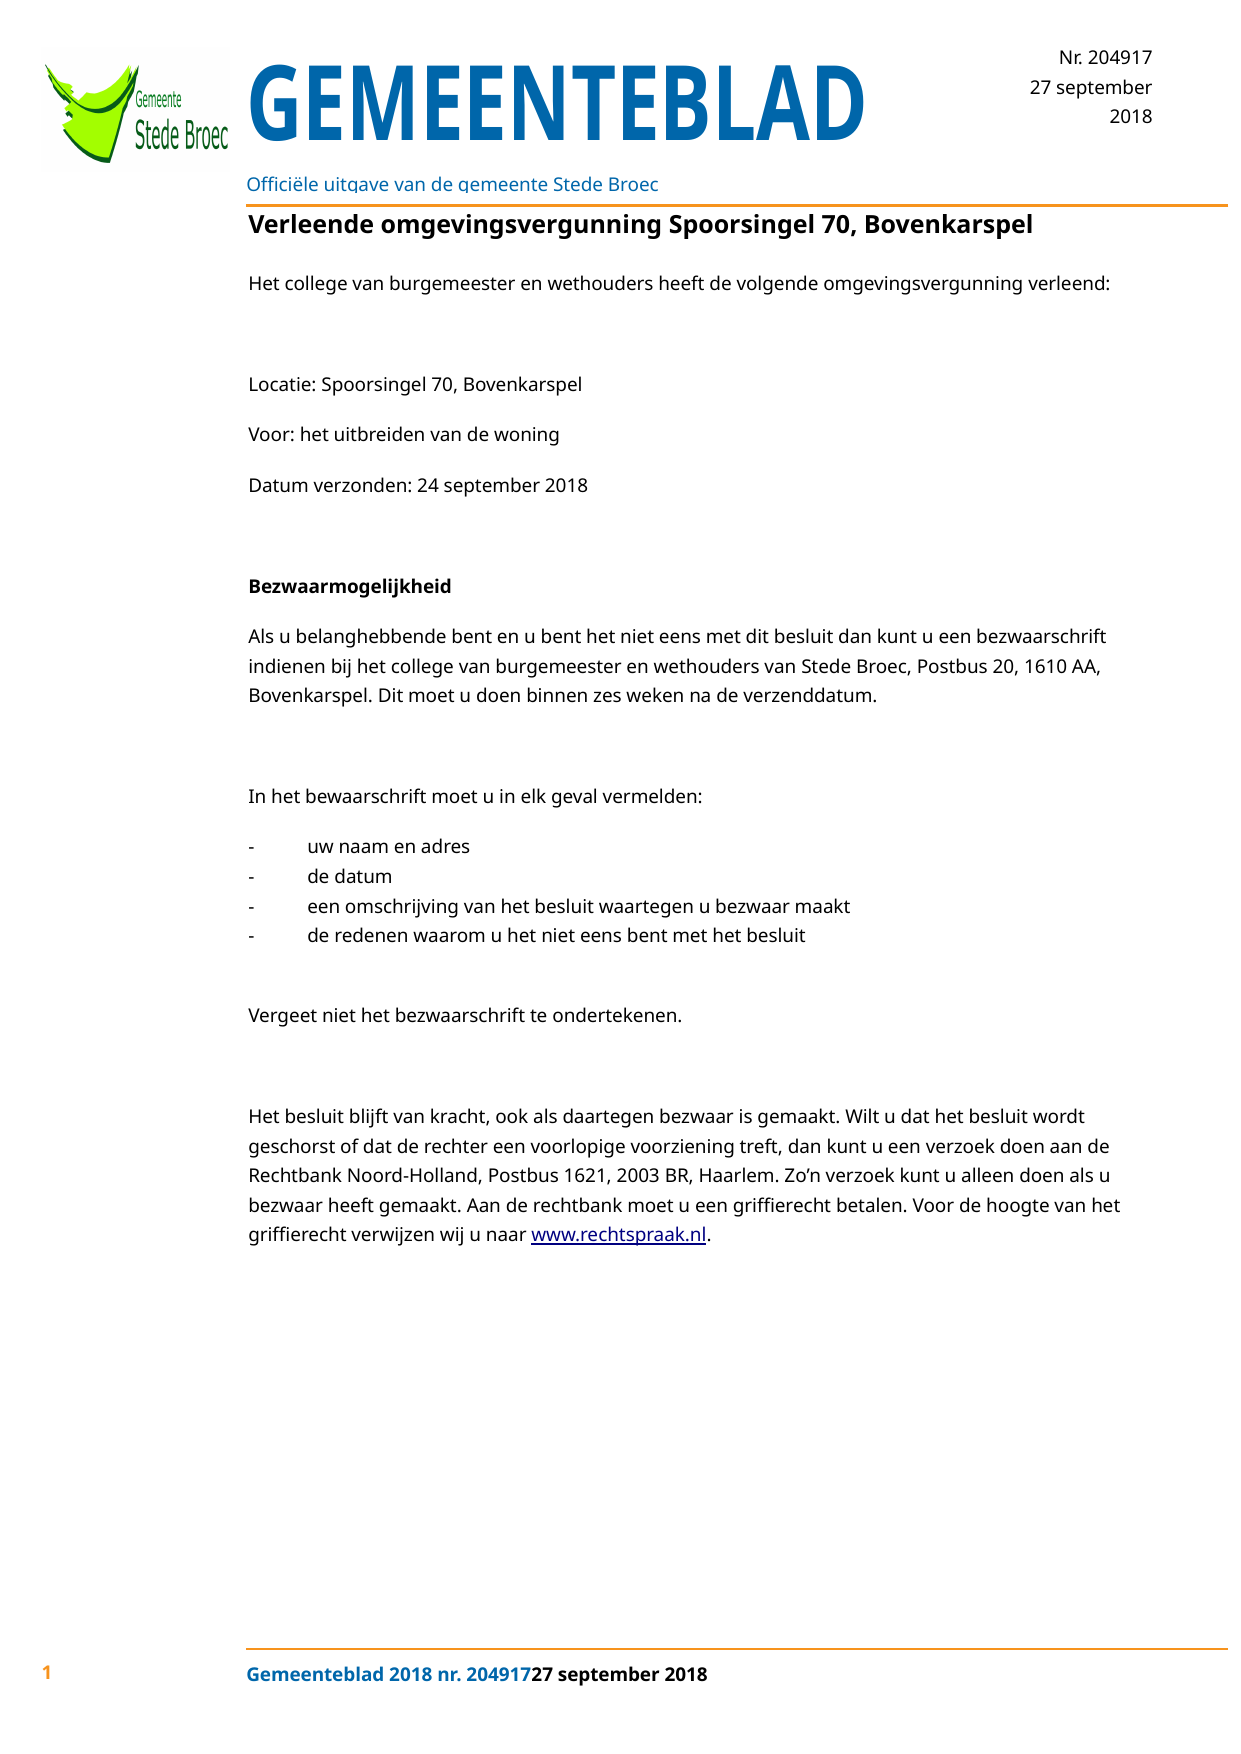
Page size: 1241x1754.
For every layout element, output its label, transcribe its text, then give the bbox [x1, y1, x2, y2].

text In het bewaarschrift moet u in elk geval vermelden: [248, 783, 1152, 809]
text Het college van burgemeester en wethouders heeft de volgende omgevingsvergunning verleend: [248, 270, 1152, 296]
picture [41, 47, 231, 172]
text Het besluit blijft van kracht, ook als daartegen bezwaar is gemaakt. Wilt u dat het besluit wordt geschorst of dat de rechter een voorlopige voorziening treft, dan kunt u een verzoek doen aan de Rechtbank Noord-Holland, Postbus 1621, 2003 BR, Haarlem. Zo’n verzoek kunt u alleen doen als u bezwaar heeft gemaakt. Aan de rechtbank moet u een griffierecht betalen. Voor de hoogte van het griffierecht verwijzen wij u naar www.rechtspraak.nl. [248, 1103, 1152, 1247]
text Datum verzonden: 24 september 2018 [248, 472, 1152, 498]
text Verleende omgevingsvergunning Spoorsingel 70, Bovenkarspel [248, 207, 1152, 241]
list uw naam en adres [248, 834, 1152, 859]
text Als u belanghebbende bent en u bent het niet eens met dit besluit dan kunt u een bezwaarschrift indienen bij het college van burgemeester en wethouders van Stede Broec, Postbus 20, 1610 AA, Bovenkarspel. Dit moet u doen binnen zes weken na de verzenddatum. [248, 623, 1152, 708]
list de redenen waarom u het niet eens bent met het besluit [248, 922, 1152, 948]
list de datum [248, 863, 1152, 889]
text Voor: het uitbreiden van de woning [248, 422, 1152, 447]
list een omschrijving van het besluit waartegen u bezwaar maakt [248, 893, 1152, 918]
text Bezwaarmogelijkheid [248, 573, 1152, 598]
text Locatie: Spoorsingel 70, Bovenkarspel [248, 371, 1152, 397]
text Vergeet niet het bezwaarschrift te ondertekenen. [248, 1002, 1152, 1028]
